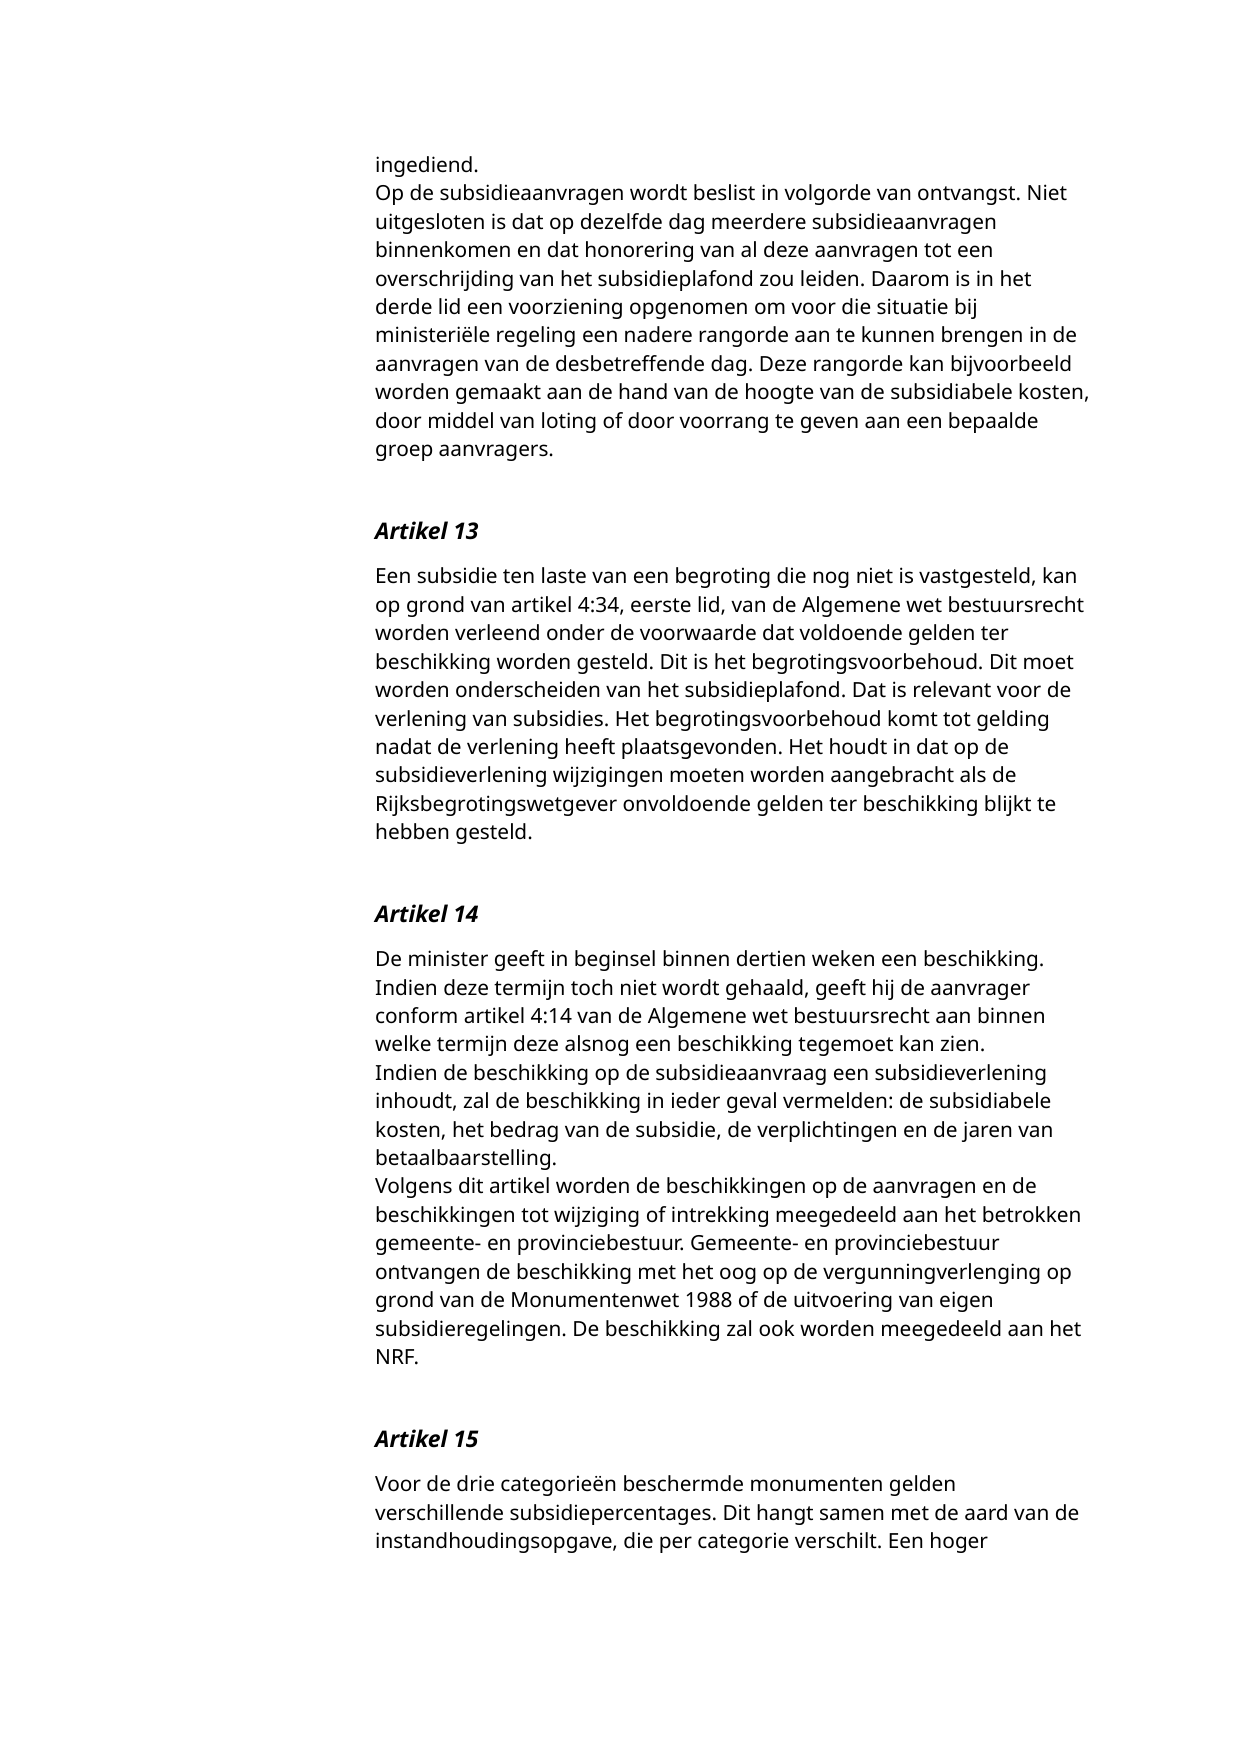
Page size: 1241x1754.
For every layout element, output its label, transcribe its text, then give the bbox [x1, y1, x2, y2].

text Een subsidie ten laste van een begroting die nog niet is vastgesteld, kan op grond van artikel 4:34, eerste lid, van de Algemene wet bestuursrecht worden verleend onder de voorwaarde dat voldoende gelden ter beschikking worden gesteld. Dit is het begrotingsvoorbehoud. Dit moet worden onderscheiden van het subsidieplafond. Dat is relevant voor de verlening van subsidies. Het begrotingsvoorbehoud komt tot gelding nadat de verlening heeft plaatsgevonden. Het houdt in dat op de subsidieverlening wijzigingen moeten worden aangebracht als de Rijksbegrotingswetgever onvoldoende gelden ter beschikking blijkt te hebben gesteld. [375, 562, 1090, 846]
text Voor de drie categorieën beschermde monumenten gelden verschillende subsidiepercentages. Dit hangt samen met de aard van de instandhoudingsopgave, die per categorie verschilt. Een hoger [375, 1469, 1090, 1555]
text De minister geeft in beginsel binnen dertien weken een beschikking. Indien deze termijn toch niet wordt gehaald, geeft hij de aanvrager conform artikel 4:14 van de Algemene wet bestuursrecht aan binnen welke termijn deze alsnog een beschikking tegemoet kan zien. [375, 944, 1090, 1058]
text Op de subsidieaanvragen wordt beslist in volgorde van ontvangst. Niet uitgesloten is dat op dezelfde dag meerdere subsidieaanvragen binnenkomen en dat honorering van al deze aanvragen tot een overschrijding van het subsidieplafond zou leiden. Daarom is in het derde lid een voorziening opgenomen om voor die situatie bij ministeriële regeling een nadere rangorde aan te kunnen brengen in de aanvragen van de desbetreffende dag. Deze rangorde kan bijvoorbeeld worden gemaakt aan de hand van de hoogte van de subsidiabele kosten, door middel van loting of door voorrang te geven aan een bepaalde groep aanvragers. [375, 178, 1090, 463]
subtitle Artikel 13 [375, 515, 1090, 547]
subtitle Artikel 15 [375, 1423, 1090, 1454]
text ingediend. [375, 150, 1090, 178]
text Volgens dit artikel worden de beschikkingen op de aanvragen en de beschikkingen tot wijziging of intrekking meegedeeld aan het betrokken gemeente- en provinciebestuur. Gemeente- en provinciebestuur ontvangen de beschikking met het oog op de vergunningverlenging op grond van de Monumentenwet 1988 of de uitvoering van eigen subsidieregelingen. De beschikking zal ook worden meegedeeld aan het NRF. [375, 1172, 1090, 1371]
subtitle Artikel 14 [375, 898, 1090, 929]
text Indien de beschikking op de subsidieaanvraag een subsidieverlening inhoudt, zal de beschikking in ieder geval vermelden: de subsidiabele kosten, het bedrag van de subsidie, de verplichtingen en de jaren van betaalbaarstelling. [375, 1058, 1090, 1172]
